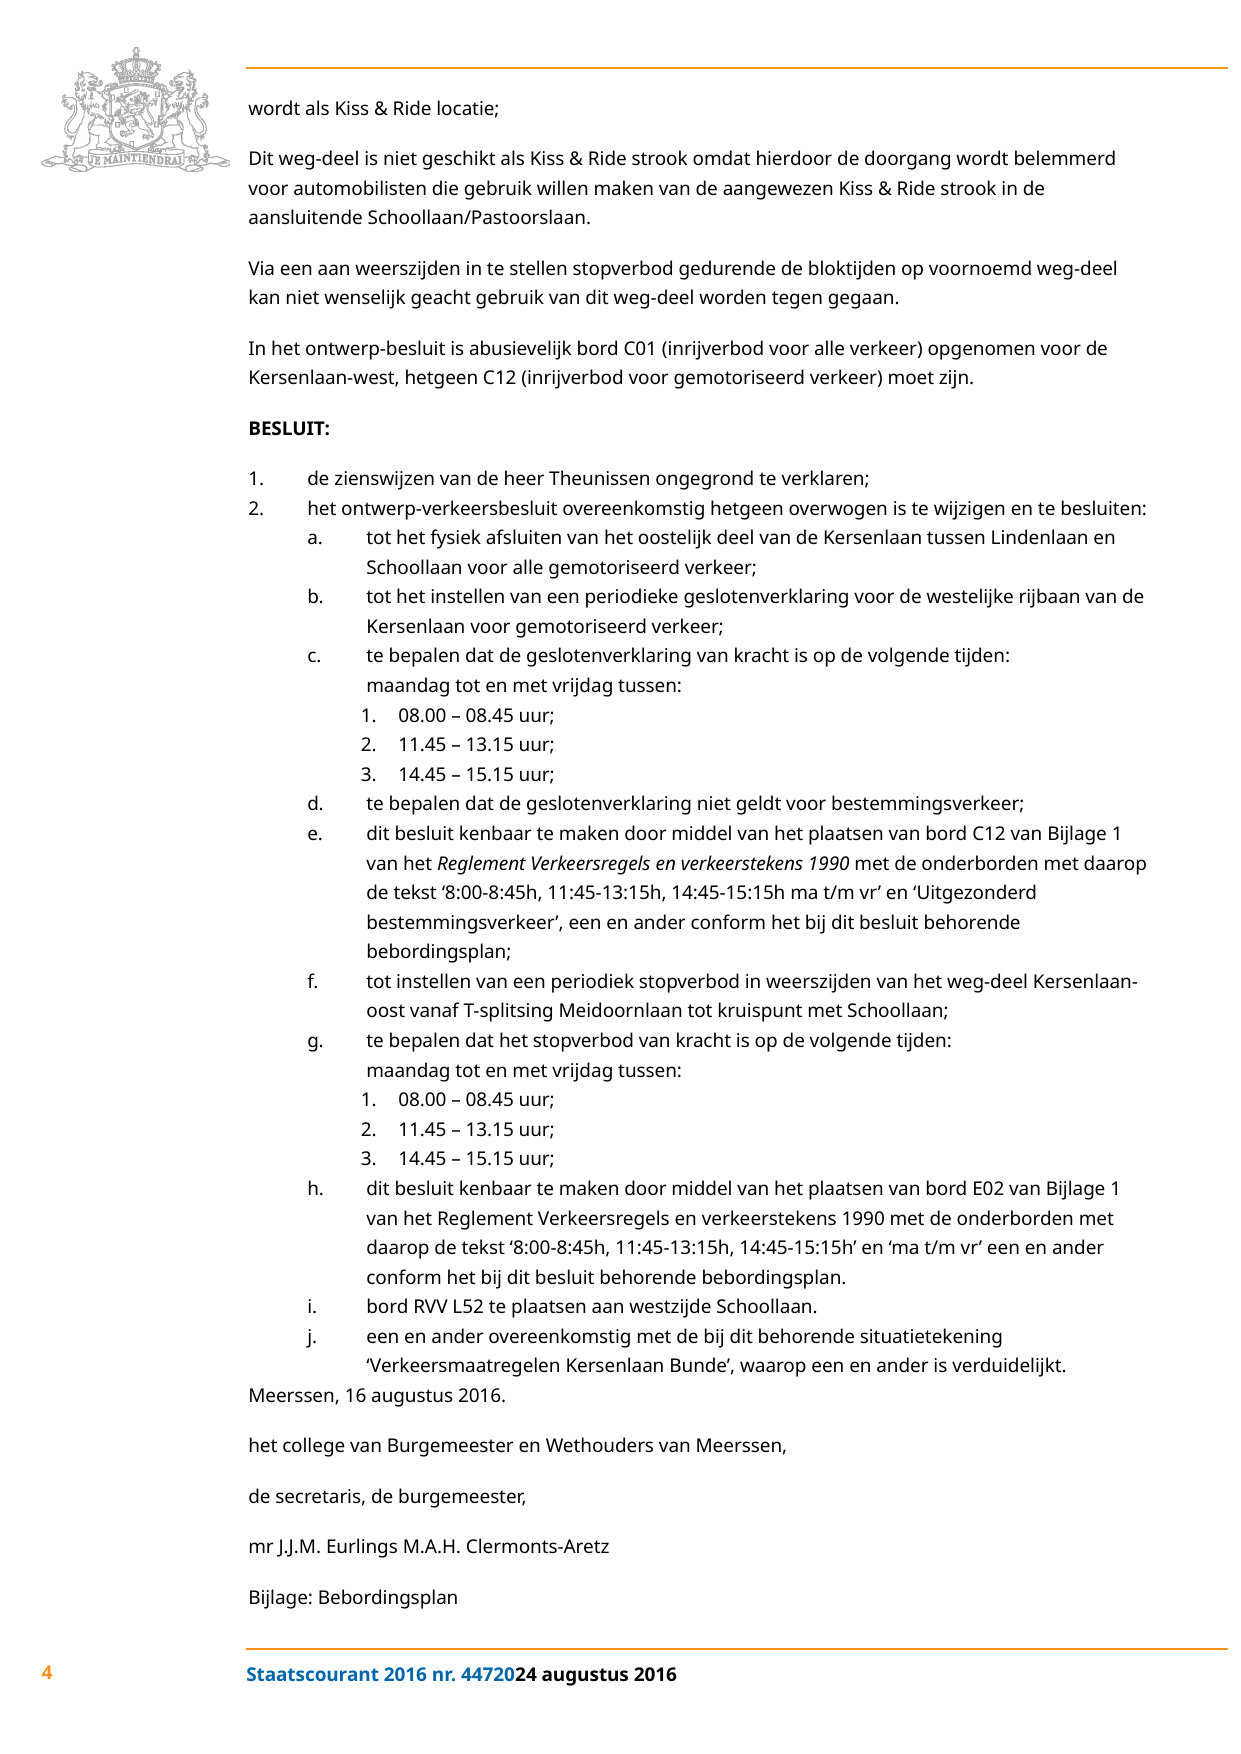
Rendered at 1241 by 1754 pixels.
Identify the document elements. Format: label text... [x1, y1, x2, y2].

list te bepalen dat de geslotenverklaring van kracht is op de volgende tijden: [307, 643, 1152, 668]
text In het ontwerp-besluit is abusievelijk bord C01 (inrijverbod voor alle verkeer) opgenomen voor de Kersenlaan-west, hetgeen C12 (inrijverbod voor gemotoriseerd verkeer) moet zijn. [248, 335, 1152, 390]
list het ontwerp-verkeersbesluit overeenkomstig hetgeen overwogen is te wijzigen en te besluiten: [248, 495, 1152, 521]
list een en ander overeenkomstig met de bij dit behorende situatietekening ‘Verkeersmaatregelen Kersenlaan Bunde’, waarop een en ander is verduidelijkt. [307, 1323, 1152, 1378]
list 11.45 – 13.15 uur; [361, 731, 1152, 757]
list de zienswijzen van de heer Theunissen ongegrond te verklaren; [248, 465, 1152, 491]
list maandag tot en met vrijdag tussen: [307, 1057, 1152, 1083]
list 08.00 – 08.45 uur; [361, 1086, 1152, 1112]
text wordt als Kiss & Ride locatie; [248, 95, 1152, 121]
list te bepalen dat het stopverbod van kracht is op de volgende tijden: [307, 1027, 1152, 1053]
list tot instellen van een periodiek stopverbod in weerszijden van het weg-deel Kersenlaan-oost vanaf T-splitsing Meidoornlaan tot kruispunt met Schoollaan; [307, 968, 1152, 1023]
text de secretaris, de burgemeester, [248, 1483, 1152, 1509]
text Dit weg-deel is niet geschikt als Kiss & Ride strook omdat hierdoor de doorgang wordt belemmerd voor automobilisten die gebruik willen maken van de aangewezen Kiss & Ride strook in de aansluitende Schoollaan/Pastoorslaan. [248, 145, 1152, 230]
list 14.45 – 15.15 uur; [361, 761, 1152, 787]
list dit besluit kenbaar te maken door middel van het plaatsen van bord E02 van Bijlage 1 van het Reglement Verkeersregels en verkeerstekens 1990 met de onderborden met daarop de tekst ‘8:00-8:45h, 11:45-13:15h, 14:45-15:15h’ en ‘ma t/m vr’ een en ander conform het bij dit besluit behorende bebordingsplan. [307, 1175, 1152, 1290]
text BESLUIT: [248, 415, 1152, 441]
text Meerssen, 16 augustus 2016. [248, 1382, 1152, 1408]
list te bepalen dat de geslotenverklaring niet geldt voor bestemmingsverkeer; [307, 791, 1152, 816]
list bord RVV L52 te plaatsen aan westzijde Schoollaan. [307, 1293, 1152, 1319]
text mr J.J.M. Eurlings M.A.H. Clermonts-Aretz [248, 1533, 1152, 1559]
text het college van Burgemeester en Wethouders van Meerssen, [248, 1433, 1152, 1458]
list dit besluit kenbaar te maken door middel van het plaatsen van bord C12 van Bijlage 1 van het Reglement Verkeersregels en verkeerstekens 1990 met de onderborden met daarop de tekst ‘8:00-8:45h, 11:45-13:15h, 14:45-15:15h ma t/m vr’ en ‘Uitgezonderd bestemmingsverkeer’, een en ander conform het bij dit besluit behorende bebordingsplan; [307, 820, 1152, 964]
list maandag tot en met vrijdag tussen: [307, 672, 1152, 698]
list 14.45 – 15.15 uur; [361, 1146, 1152, 1171]
list tot het fysiek afsluiten van het oostelijk deel van de Kersenlaan tussen Lindenlaan en Schoollaan voor alle gemotoriseerd verkeer; [307, 524, 1152, 580]
list 08.00 – 08.45 uur; [361, 702, 1152, 728]
list tot het instellen van een periodieke geslotenverklaring voor de westelijke rijbaan van de Kersenlaan voor gemotoriseerd verkeer; [307, 583, 1152, 639]
picture [41, 47, 231, 172]
list 11.45 – 13.15 uur; [361, 1116, 1152, 1142]
text Via een aan weerszijden in te stellen stopverbod gedurende de bloktijden op voornoemd weg-deel kan niet wenselijk geacht gebruik van dit weg-deel worden tegen gegaan. [248, 255, 1152, 310]
text Bijlage: Bebordingsplan [248, 1584, 1152, 1610]
